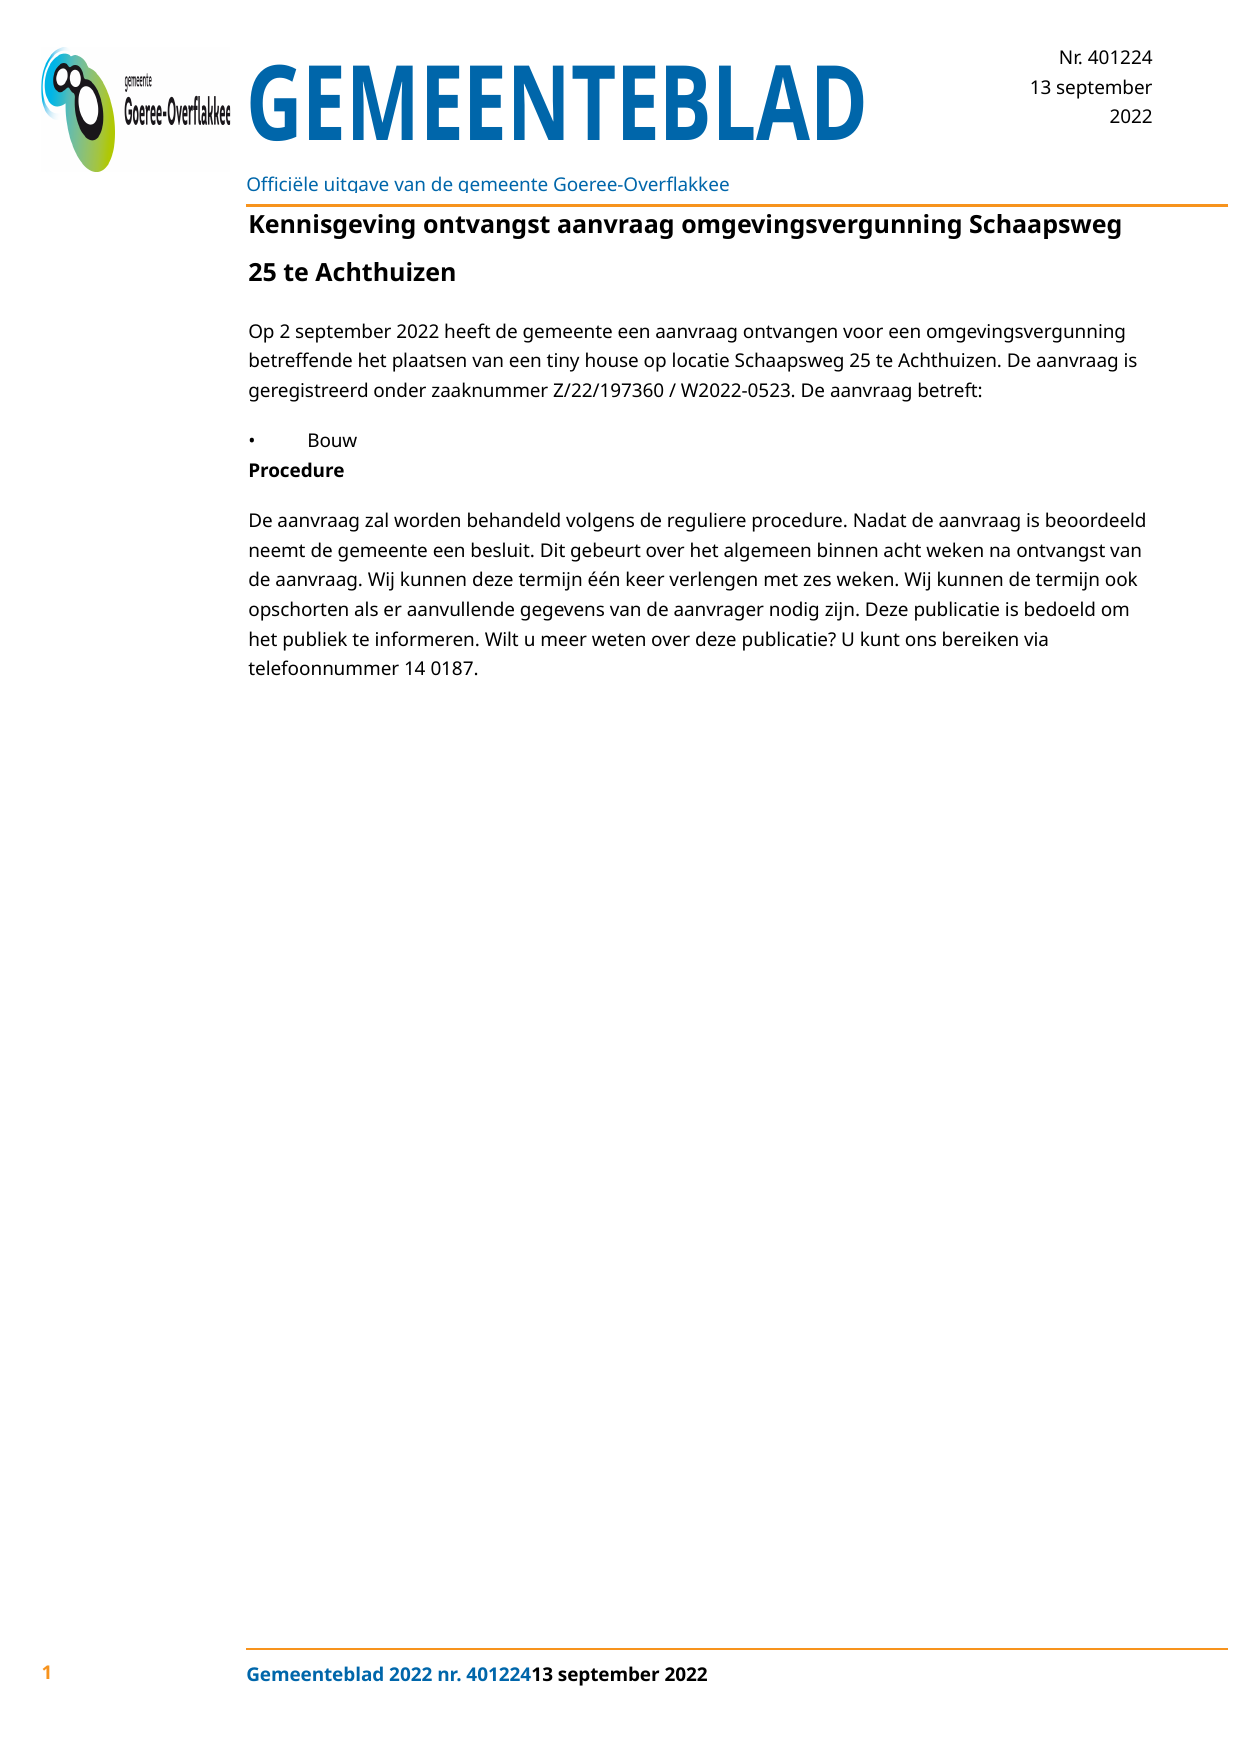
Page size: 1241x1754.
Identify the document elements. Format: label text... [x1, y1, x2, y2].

text Op 2 september 2022 heeft de gemeente een aanvraag ontvangen voor een omgevingsvergunning betreffende het plaatsen van een tiny house op locatie Schaapsweg 25 te Achthuizen. De aanvraag is geregistreerd onder zaaknummer Z/22/197360 / W2022-0523. De aanvraag betreft: [248, 318, 1152, 403]
text De aanvraag zal worden behandeld volgens de reguliere procedure. Nadat de aanvraag is beoordeeld neemt de gemeente een besluit. Dit gebeurt over het algemeen binnen acht weken na ontvangst van de aanvraag. Wij kunnen deze termijn één keer verlengen met zes weken. Wij kunnen de termijn ook opschorten als er aanvullende gegevens van de aanvrager nodig zijn. Deze publicatie is bedoeld om het publiek te informeren. Wilt u meer weten over deze publicatie? U kunt ons bereiken via telefoonnummer 14 0187. [248, 507, 1152, 681]
list Bouw [248, 427, 1152, 453]
text Procedure [248, 457, 1152, 483]
text Kennisgeving ontvangst aanvraag omgevingsvergunning Schaapsweg 25 te Achthuizen [248, 207, 1152, 288]
picture [41, 47, 231, 172]
